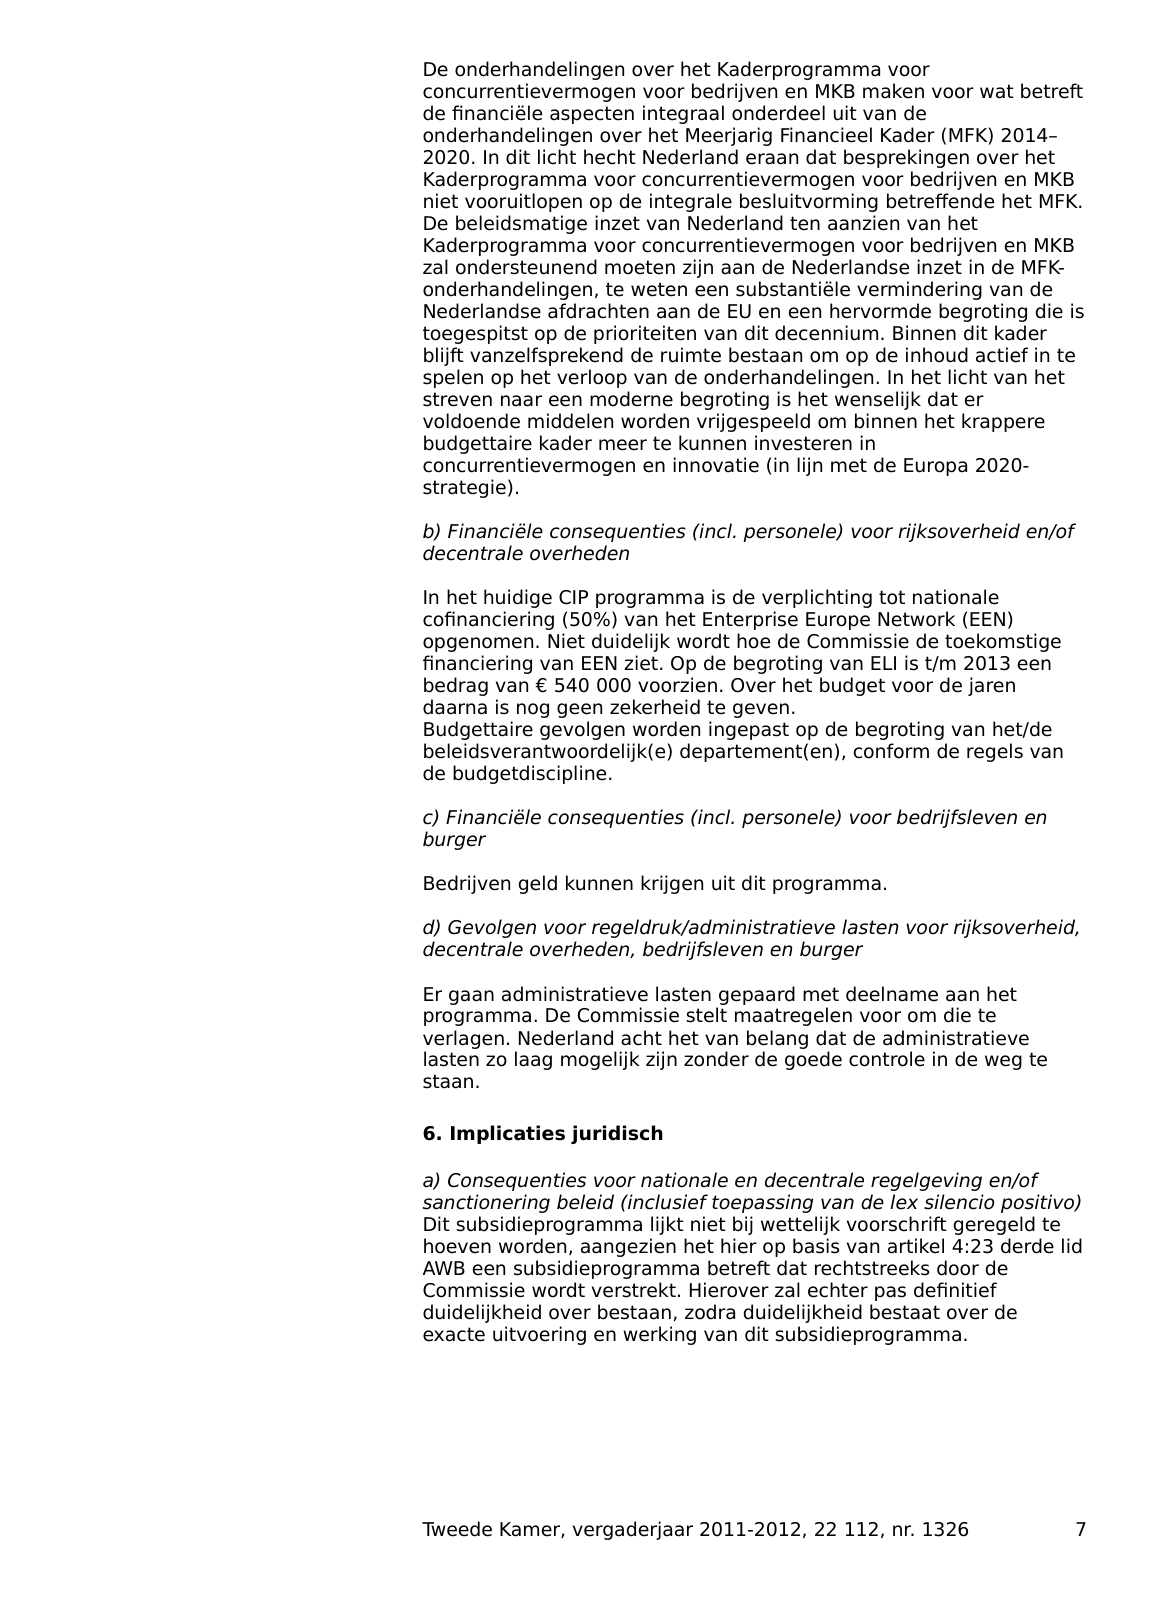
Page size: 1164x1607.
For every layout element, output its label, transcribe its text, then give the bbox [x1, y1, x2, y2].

text Budgettaire gevolgen worden ingepast op de begroting van het/de beleidsverantwoordelijk(e) departement(en), conform de regels van de budgetdiscipline. [422, 719, 1087, 785]
subtitle b) Financiële consequenties (incl. personele) voor rijksoverheid en/of decentrale overheden [422, 521, 1087, 565]
text Bedrijven geld kunnen krijgen uit dit programma. [422, 873, 1087, 895]
text Dit subsidieprogramma lijkt niet bij wettelijk voorschrift geregeld te hoeven worden, aangezien het hier op basis van artikel 4:23 derde lid AWB een subsidieprogramma betreft dat rechtstreeks door de Commissie wordt verstrekt. Hierover zal echter pas definitief duidelijkheid over bestaan, zodra duidelijkheid bestaat over de exacte uitvoering en werking van dit subsidieprogramma. [422, 1214, 1087, 1346]
text De onderhandelingen over het Kaderprogramma voor concurrentievermogen voor bedrijven en MKB maken voor wat betreft de financiële aspecten integraal onderdeel uit van de onderhandelingen over het Meerjarig Financieel Kader (MFK) 2014–2020. In dit licht hecht Nederland eraan dat besprekingen over het Kaderprogramma voor concurrentievermogen voor bedrijven en MKB niet vooruitlopen op de integrale besluitvorming betreffende het MFK. De beleidsmatige inzet van Nederland ten aanzien van het Kaderprogramma voor concurrentievermogen voor bedrijven en MKB zal ondersteunend moeten zijn aan de Nederlandse inzet in de MFK-onderhandelingen, te weten een substantiële vermindering van de Nederlandse afdrachten aan de EU en een hervormde begroting die is toegespitst op de prioriteiten van dit decennium. Binnen dit kader blijft vanzelfsprekend de ruimte bestaan om op de inhoud actief in te spelen op het verloop van de onderhandelingen. In het licht van het streven naar een moderne begroting is het wenselijk dat er voldoende middelen worden vrijgespeeld om binnen het krappere budgettaire kader meer te kunnen investeren in concurrentievermogen en innovatie (in lijn met de Europa 2020-strategie). [422, 59, 1087, 499]
subtitle d) Gevolgen voor regeldruk/administratieve lasten voor rijksoverheid, decentrale overheden, bedrijfsleven en burger [422, 917, 1087, 961]
text In het huidige CIP programma is de verplichting tot nationale cofinanciering (50%) van het Enterprise Europe Network (EEN) opgenomen. Niet duidelijk wordt hoe de Commissie de toekomstige financiering van EEN ziet. Op de begroting van ELI is t/m 2013 een bedrag van € 540 000 voorzien. Over het budget voor de jaren daarna is nog geen zekerheid te geven. [422, 587, 1087, 719]
subtitle c) Financiële consequenties (incl. personele) voor bedrijfsleven en burger [422, 807, 1087, 851]
text Er gaan administratieve lasten gepaard met deelname aan het programma. De Commissie stelt maatregelen voor om die te verlagen. Nederland acht het van belang dat de administratieve lasten zo laag mogelijk zijn zonder de goede controle in de weg te staan. [422, 983, 1087, 1093]
subtitle 6. Implicaties juridisch [422, 1123, 1087, 1145]
subtitle a) Consequenties voor nationale en decentrale regelgeving en/of sanctionering beleid (inclusief toepassing van de lex silencio positivo) [422, 1170, 1087, 1214]
